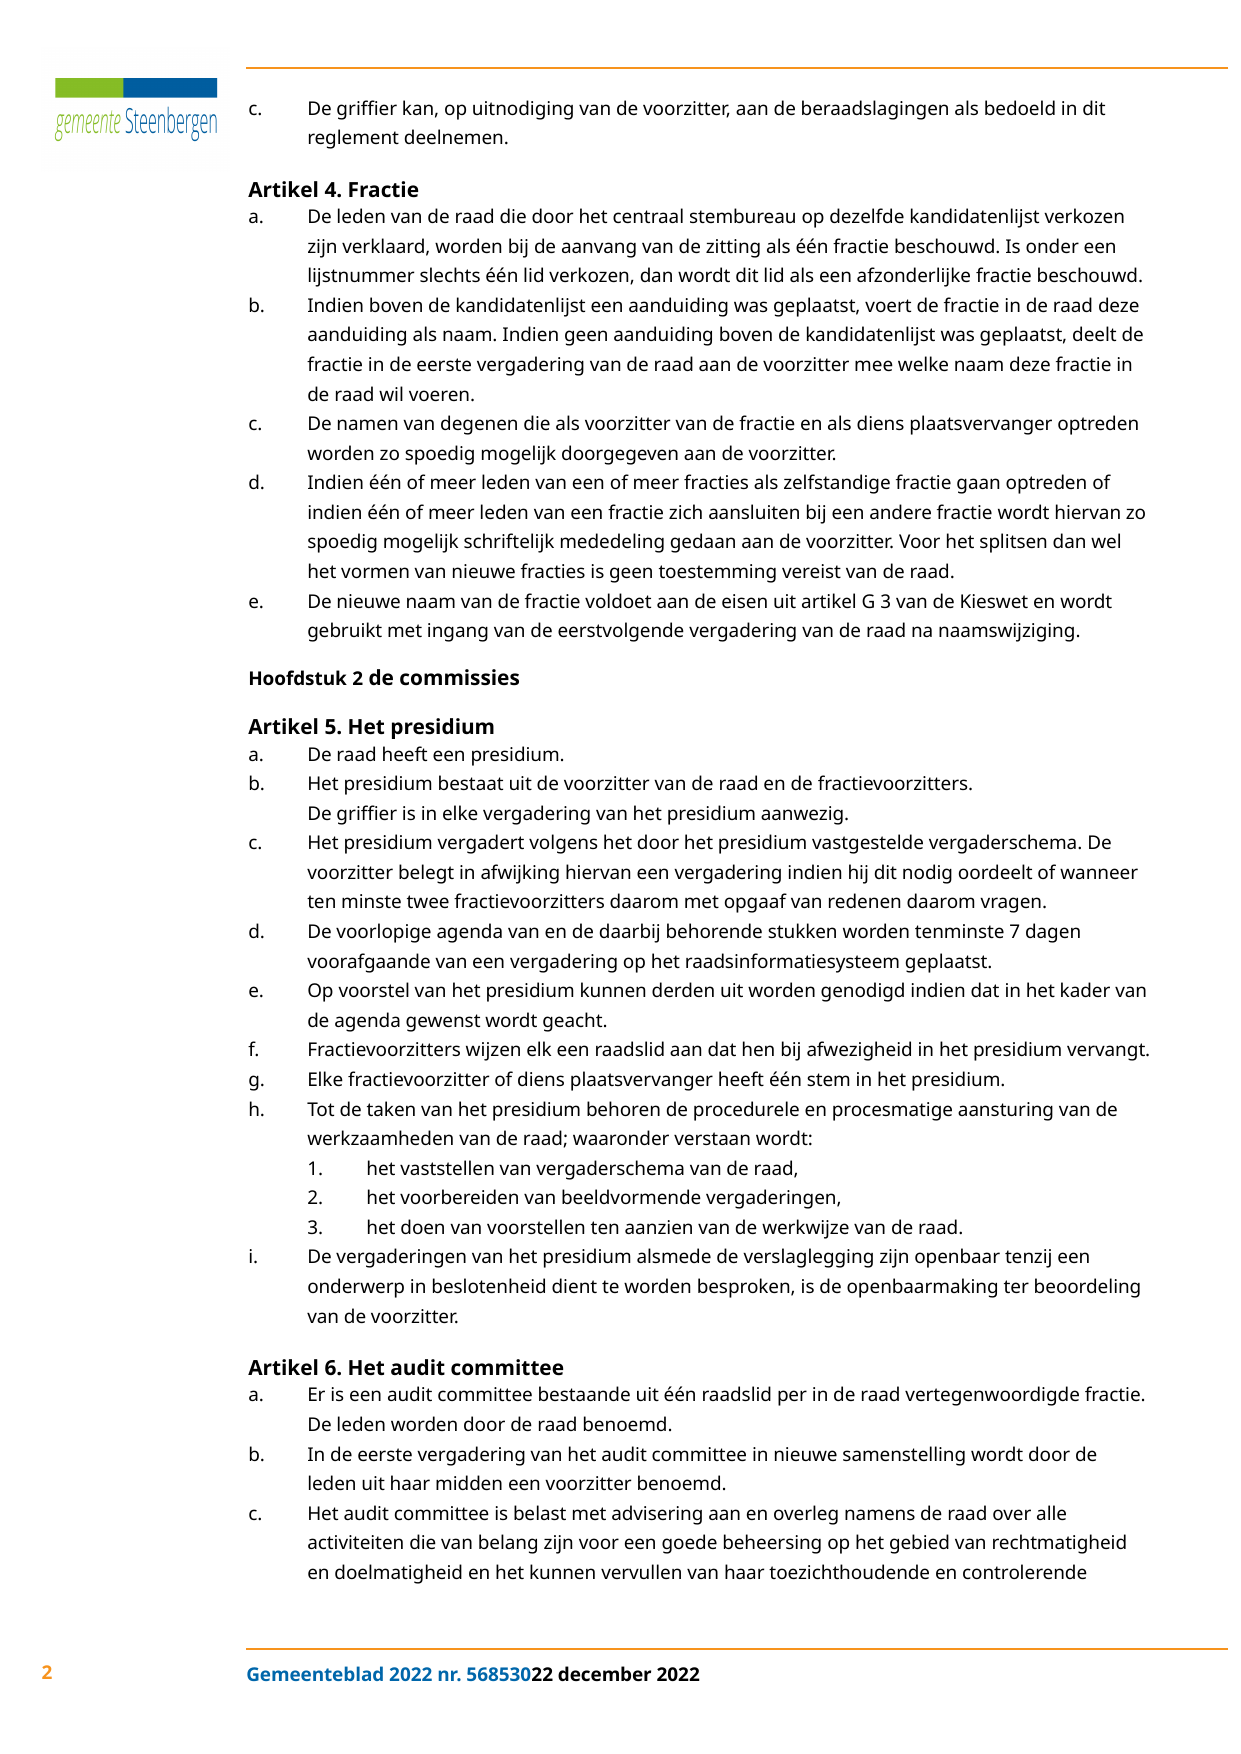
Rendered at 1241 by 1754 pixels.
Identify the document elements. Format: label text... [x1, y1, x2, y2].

list het doen van voorstellen ten aanzien van de werkwijze van de raad. [307, 1214, 1152, 1240]
text Hoofdstuk 2 de commissies [248, 663, 1152, 691]
list Indien één of meer leden van een of meer fracties als zelfstandige fractie gaan optreden of indien één of meer leden van een fractie zich aansluiten bij een andere fractie wordt hiervan zo spoedig mogelijk schriftelijk mededeling gedaan aan de voorzitter. Voor het splitsen dan wel het vormen van nieuwe fracties is geen toestemming vereist van de raad. [248, 469, 1152, 584]
list In de eerste vergadering van het audit committee in nieuwe samenstelling wordt door de leden uit haar midden een voorzitter benoemd. [248, 1441, 1152, 1496]
text Artikel 4. Fractie [248, 175, 1152, 203]
list Het audit committee is belast met advisering aan en overleg namens de raad over alle activiteiten die van belang zijn voor een goede beheersing op het gebied van rechtmatigheid en doelmatigheid en het kunnen vervullen van haar toezichthoudende en controlerende [248, 1500, 1152, 1585]
list De leden van de raad die door het centraal stembureau op dezelfde kandidatenlijst verkozen zijn verklaard, worden bij de aanvang van de zitting als één fractie beschouwd. Is onder een lijstnummer slechts één lid verkozen, dan wordt dit lid als een afzonderlijke fractie beschouwd. [248, 203, 1152, 288]
picture [41, 47, 231, 172]
list Indien boven de kandidatenlijst een aanduiding was geplaatst, voert de fractie in de raad deze aanduiding als naam. Indien geen aanduiding boven de kandidatenlijst was geplaatst, deelt de fractie in de eerste vergadering van de raad aan de voorzitter mee welke naam deze fractie in de raad wil voeren. [248, 292, 1152, 406]
list De nieuwe naam van de fractie voldoet aan de eisen uit artikel G 3 van de Kieswet en wordt gebruikt met ingang van de eerstvolgende vergadering van de raad na naamswijziging. [248, 588, 1152, 643]
text Artikel 6. Het audit committee [248, 1353, 1152, 1382]
list De namen van degenen die als voorzitter van de fractie en als diens plaatsvervanger optreden worden zo spoedig mogelijk doorgegeven aan de voorzitter. [248, 410, 1152, 466]
list Tot de taken van het presidium behoren de procedurele en procesmatige aansturing van de werkzaamheden van de raad; waaronder verstaan wordt: [248, 1096, 1152, 1151]
list De griffier is in elke vergadering van het presidium aanwezig. [248, 800, 1152, 826]
list De voorlopige agenda van en de daarbij behorende stukken worden tenminste 7 dagen voorafgaande van een vergadering op het raadsinformatiesysteem geplaatst. [248, 918, 1152, 973]
list Op voorstel van het presidium kunnen derden uit worden genodigd indien dat in het kader van de agenda gewenst wordt geacht. [248, 977, 1152, 1033]
list De vergaderingen van het presidium alsmede de verslaglegging zijn openbaar tenzij een onderwerp in beslotenheid dient te worden besproken, is de openbaarmaking ter beoordeling van de voorzitter. [248, 1244, 1152, 1328]
list het voorbereiden van beeldvormende vergaderingen, [307, 1184, 1152, 1210]
list Het presidium bestaat uit de voorzitter van de raad en de fractievoorzitters. [248, 770, 1152, 796]
list Fractievoorzitters wijzen elk een raadslid aan dat hen bij afwezigheid in het presidium vervangt. [248, 1037, 1152, 1062]
list Elke fractievoorzitter of diens plaatsvervanger heeft één stem in het presidium. [248, 1066, 1152, 1092]
text Artikel 5. Het presidium [248, 712, 1152, 741]
list De raad heeft een presidium. [248, 741, 1152, 766]
list Er is een audit committee bestaande uit één raadslid per in de raad vertegenwoordigde fractie. De leden worden door de raad benoemd. [248, 1382, 1152, 1437]
list het vaststellen van vergaderschema van de raad, [307, 1155, 1152, 1181]
list Het presidium vergadert volgens het door het presidium vastgestelde vergaderschema. De voorzitter belegt in afwijking hiervan een vergadering indien hij dit nodig oordeelt of wanneer ten minste twee fractievoorzitters daarom met opgaaf van redenen daarom vragen. [248, 829, 1152, 914]
list De griffier kan, op uitnodiging van de voorzitter, aan de beraadslagingen als bedoeld in dit reglement deelnemen. [248, 95, 1152, 150]
